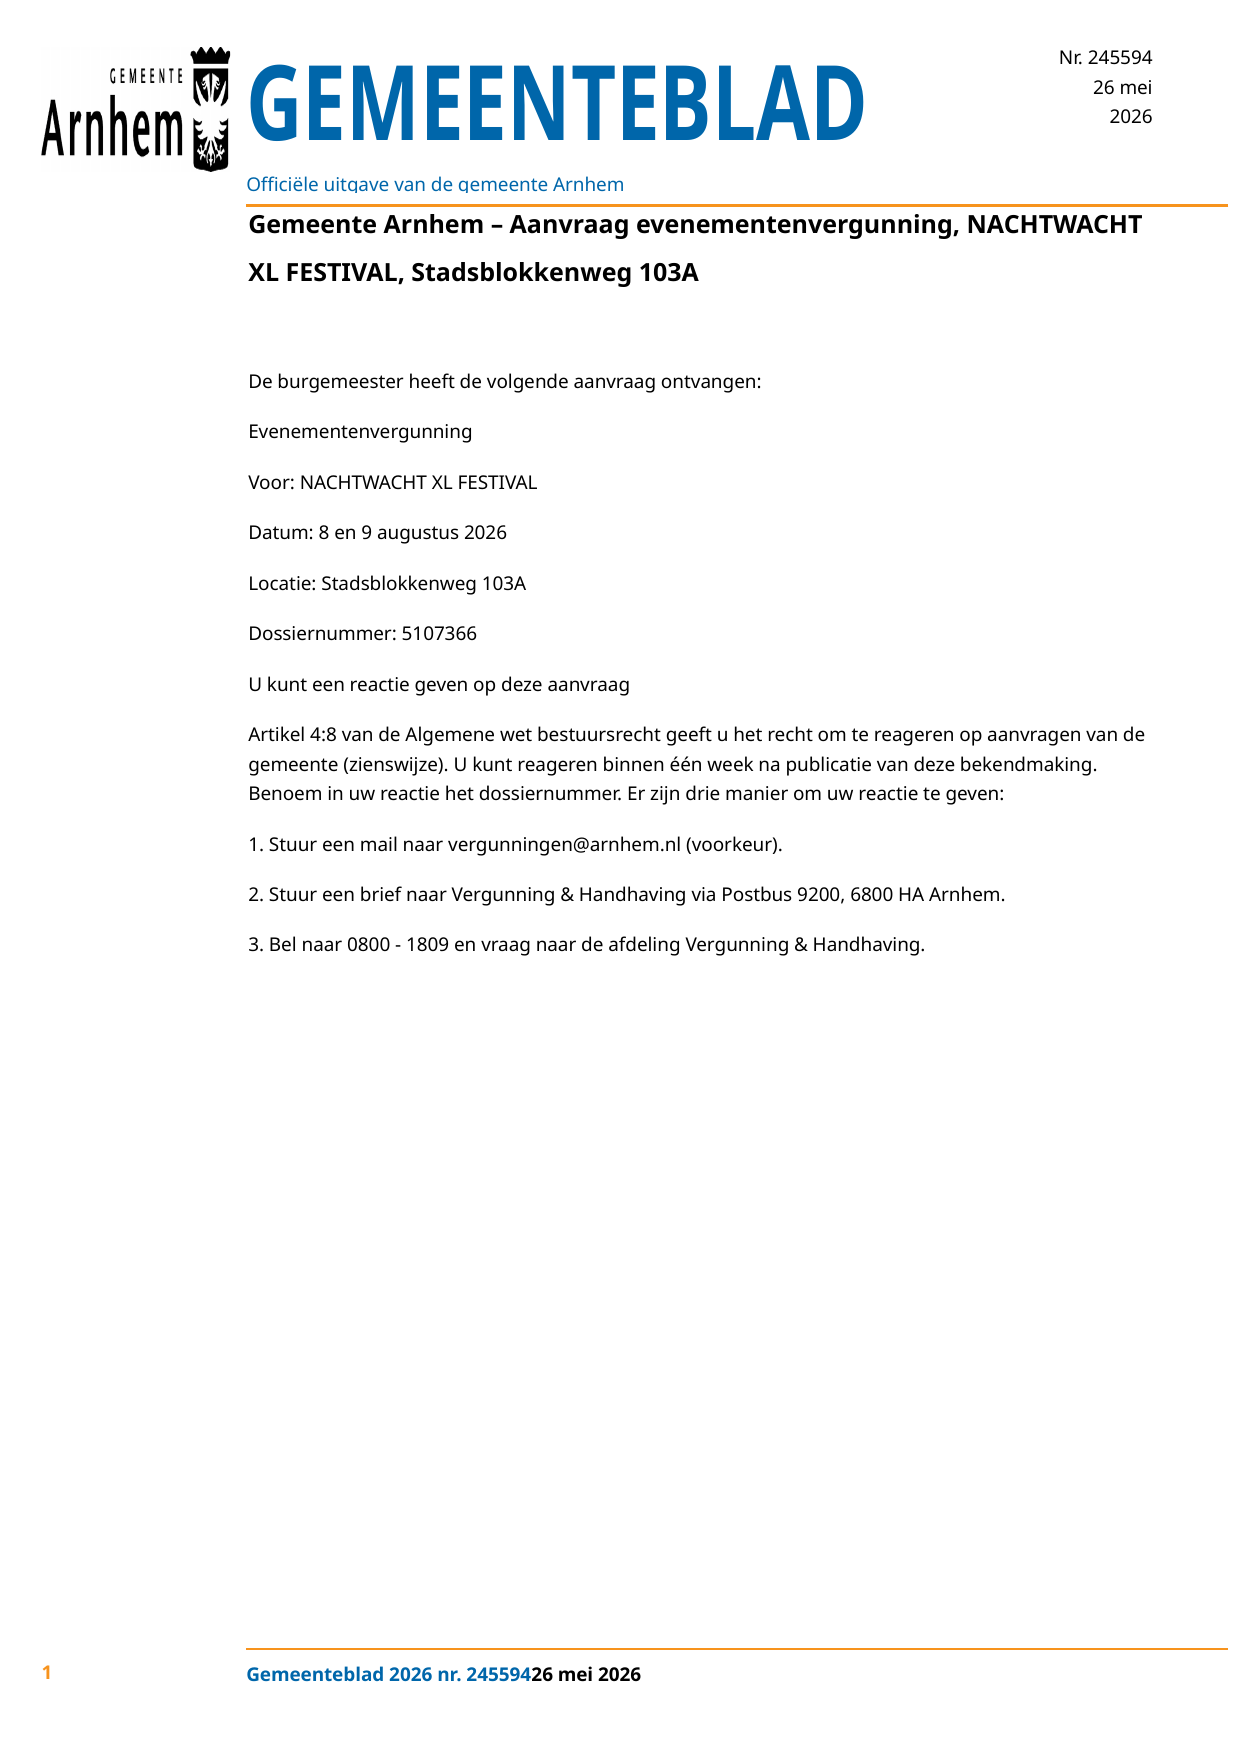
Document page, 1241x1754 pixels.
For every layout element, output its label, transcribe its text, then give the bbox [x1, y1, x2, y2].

text U kunt een reactie geven op deze aanvraag [248, 671, 1152, 697]
text De burgemeester heeft de volgende aanvraag ontvangen: [248, 368, 1152, 394]
text Dossiernummer: 5107366 [248, 620, 1152, 646]
text Artikel 4:8 van de Algemene wet bestuursrecht geeft u het recht om te reageren op aanvragen van de gemeente (zienswijze). U kunt reageren binnen één week na publicatie van deze bekendmaking. Benoem in uw reactie het dossiernummer. Er zijn drie manier om uw reactie te geven: [248, 721, 1152, 806]
text Evenementenvergunning [248, 419, 1152, 444]
picture [41, 47, 231, 172]
text Locatie: Stadsblokkenweg 103A [248, 570, 1152, 596]
text Datum: 8 en 9 augustus 2026 [248, 519, 1152, 545]
text 2. Stuur een brief naar Vergunning & Handhaving via Postbus 9200, 6800 HA Arnhem. [248, 881, 1152, 907]
text 1. Stuur een mail naar vergunningen@arnhem.nl (voorkeur). [248, 831, 1152, 857]
text Voor: NACHTWACHT XL FESTIVAL [248, 469, 1152, 495]
text 3. Bel naar 0800 - 1809 en vraag naar de afdeling Vergunning & Handhaving. [248, 932, 1152, 957]
text Gemeente Arnhem – Aanvraag evenementenvergunning, NACHTWACHT XL FESTIVAL, Stadsblokkenweg 103A [248, 207, 1152, 288]
